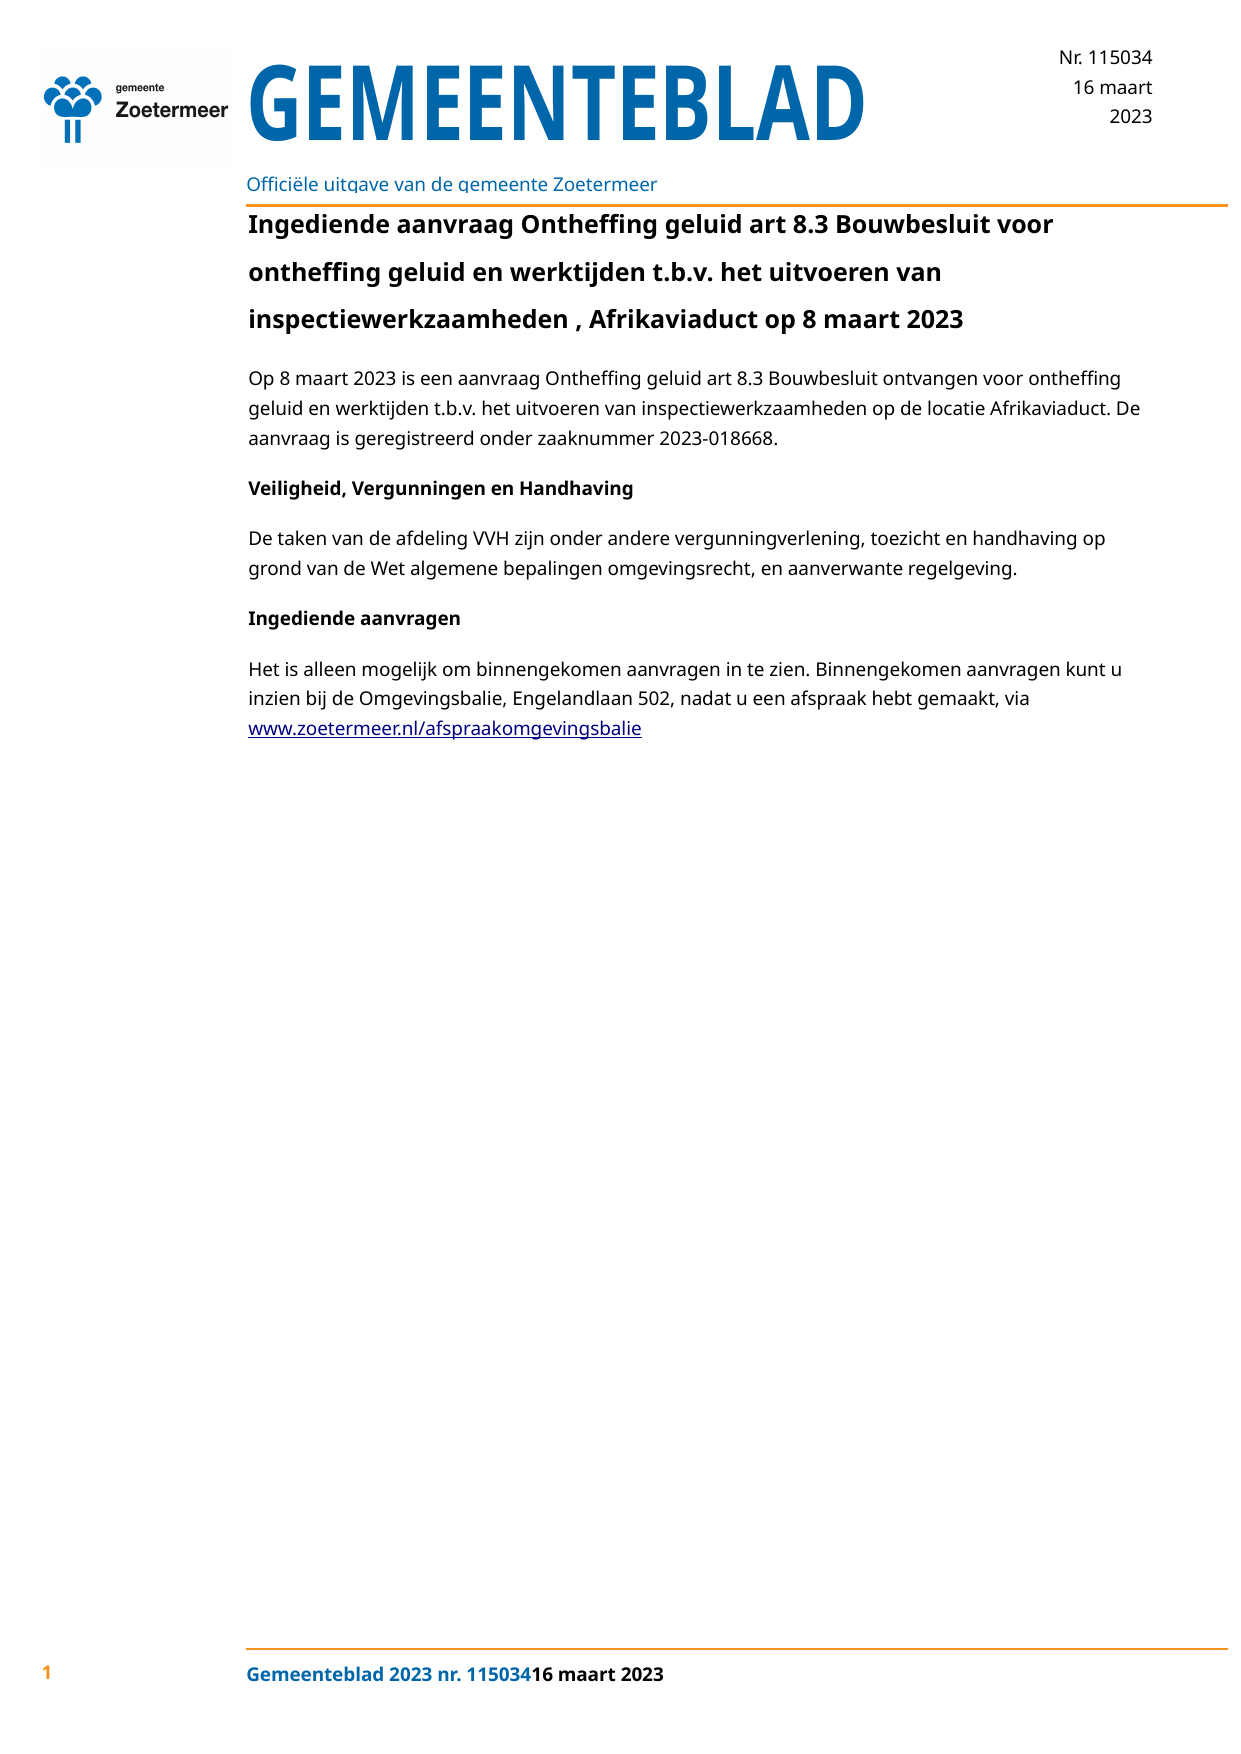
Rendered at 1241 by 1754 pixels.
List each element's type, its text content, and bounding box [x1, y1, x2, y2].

text De taken van de afdeling VVH zijn onder andere vergunningverlening, toezicht en handhaving op grond van de Wet algemene bepalingen omgevingsrecht, en aanverwante regelgeving. [248, 526, 1152, 581]
text Het is alleen mogelijk om binnengekomen aanvragen in te zien. Binnengekomen aanvragen kunt u inzien bij de Omgevingsbalie, Engelandlaan 502, nadat u een afspraak hebt gemaakt, via www.zoetermeer.nl/afspraakomgevingsbalie [248, 656, 1152, 741]
text Veiligheid, Vergunningen en Handhaving [248, 475, 1152, 501]
text Ingediende aanvraag Ontheffing geluid art 8.3 Bouwbesluit voor ontheffing geluid en werktijden t.b.v. het uitvoeren van inspectiewerkzaamheden , Afrikaviaduct op 8 maart 2023 [248, 207, 1152, 336]
text Op 8 maart 2023 is een aanvraag Ontheffing geluid art 8.3 Bouwbesluit ontvangen voor ontheffing geluid en werktijden t.b.v. het uitvoeren van inspectiewerkzaamheden op de locatie Afrikaviaduct. De aanvraag is geregistreerd onder zaaknummer 2023-018668. [248, 366, 1152, 450]
text Ingediende aanvragen [248, 606, 1152, 631]
picture [41, 47, 231, 172]
